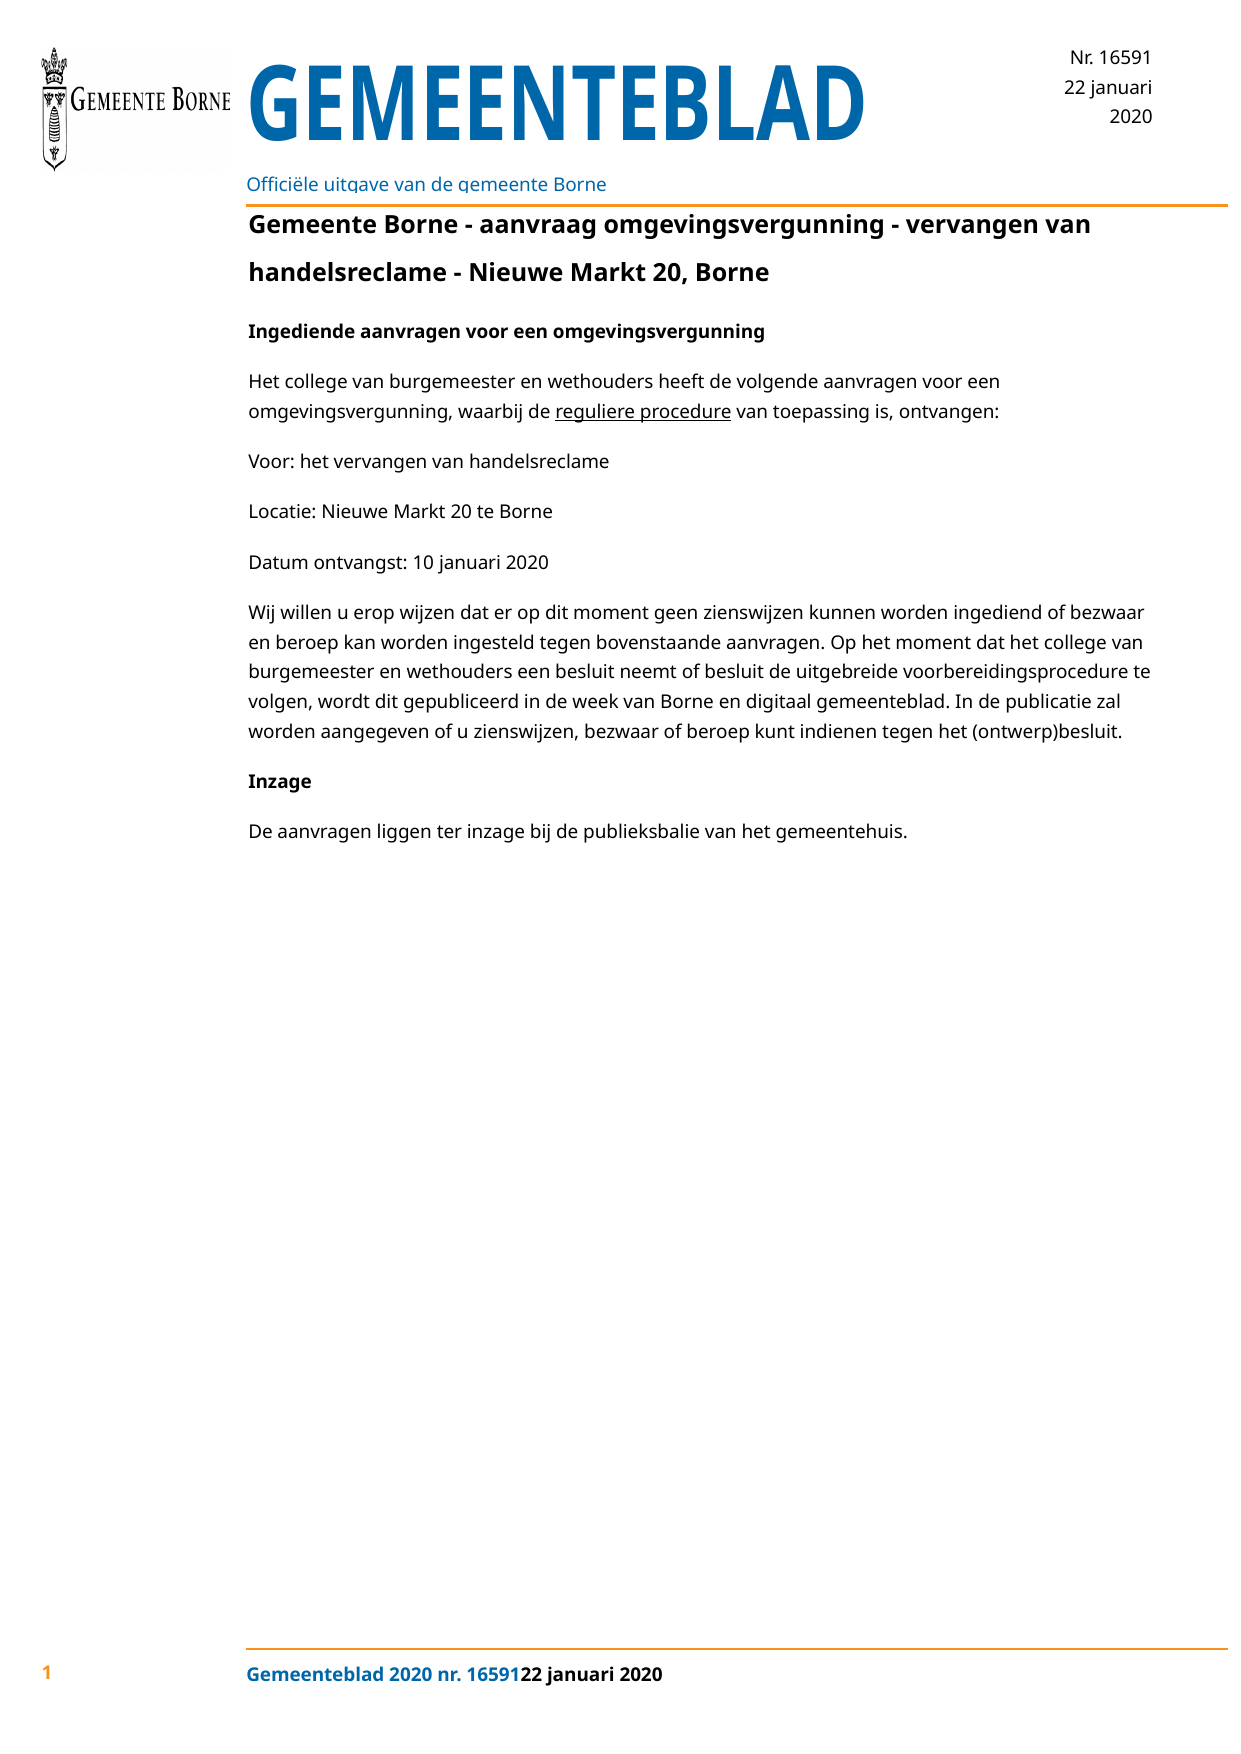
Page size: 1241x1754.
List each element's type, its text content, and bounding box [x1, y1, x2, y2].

text Voor: het vervangen van handelsreclame [248, 448, 1152, 474]
text Ingediende aanvragen voor een omgevingsvergunning [248, 318, 1152, 344]
picture [41, 47, 231, 172]
text Het college van burgemeester en wethouders heeft de volgende aanvragen voor een omgevingsvergunning, waarbij de reguliere procedure van toepassing is, ontvangen: [248, 368, 1152, 424]
text De aanvragen liggen ter inzage bij de publieksbalie van het gemeentehuis. [248, 819, 1152, 844]
text Datum ontvangst: 10 januari 2020 [248, 549, 1152, 575]
text Locatie: Nieuwe Markt 20 te Borne [248, 499, 1152, 524]
text Wij willen u erop wijzen dat er op dit moment geen zienswijzen kunnen worden ingediend of bezwaar en beroep kan worden ingesteld tegen bovenstaande aanvragen. Op het moment dat het college van burgemeester en wethouders een besluit neemt of besluit de uitgebreide voorbereidingsprocedure te volgen, wordt dit gepubliceerd in de week van Borne en digitaal gemeenteblad. In de publicatie zal worden aangegeven of u zienswijzen, bezwaar of beroep kunt indienen tegen het (ontwerp)besluit. [248, 599, 1152, 744]
text Gemeente Borne - aanvraag omgevingsvergunning - vervangen van handelsreclame - Nieuwe Markt 20, Borne [248, 207, 1152, 288]
text Inzage [248, 768, 1152, 794]
